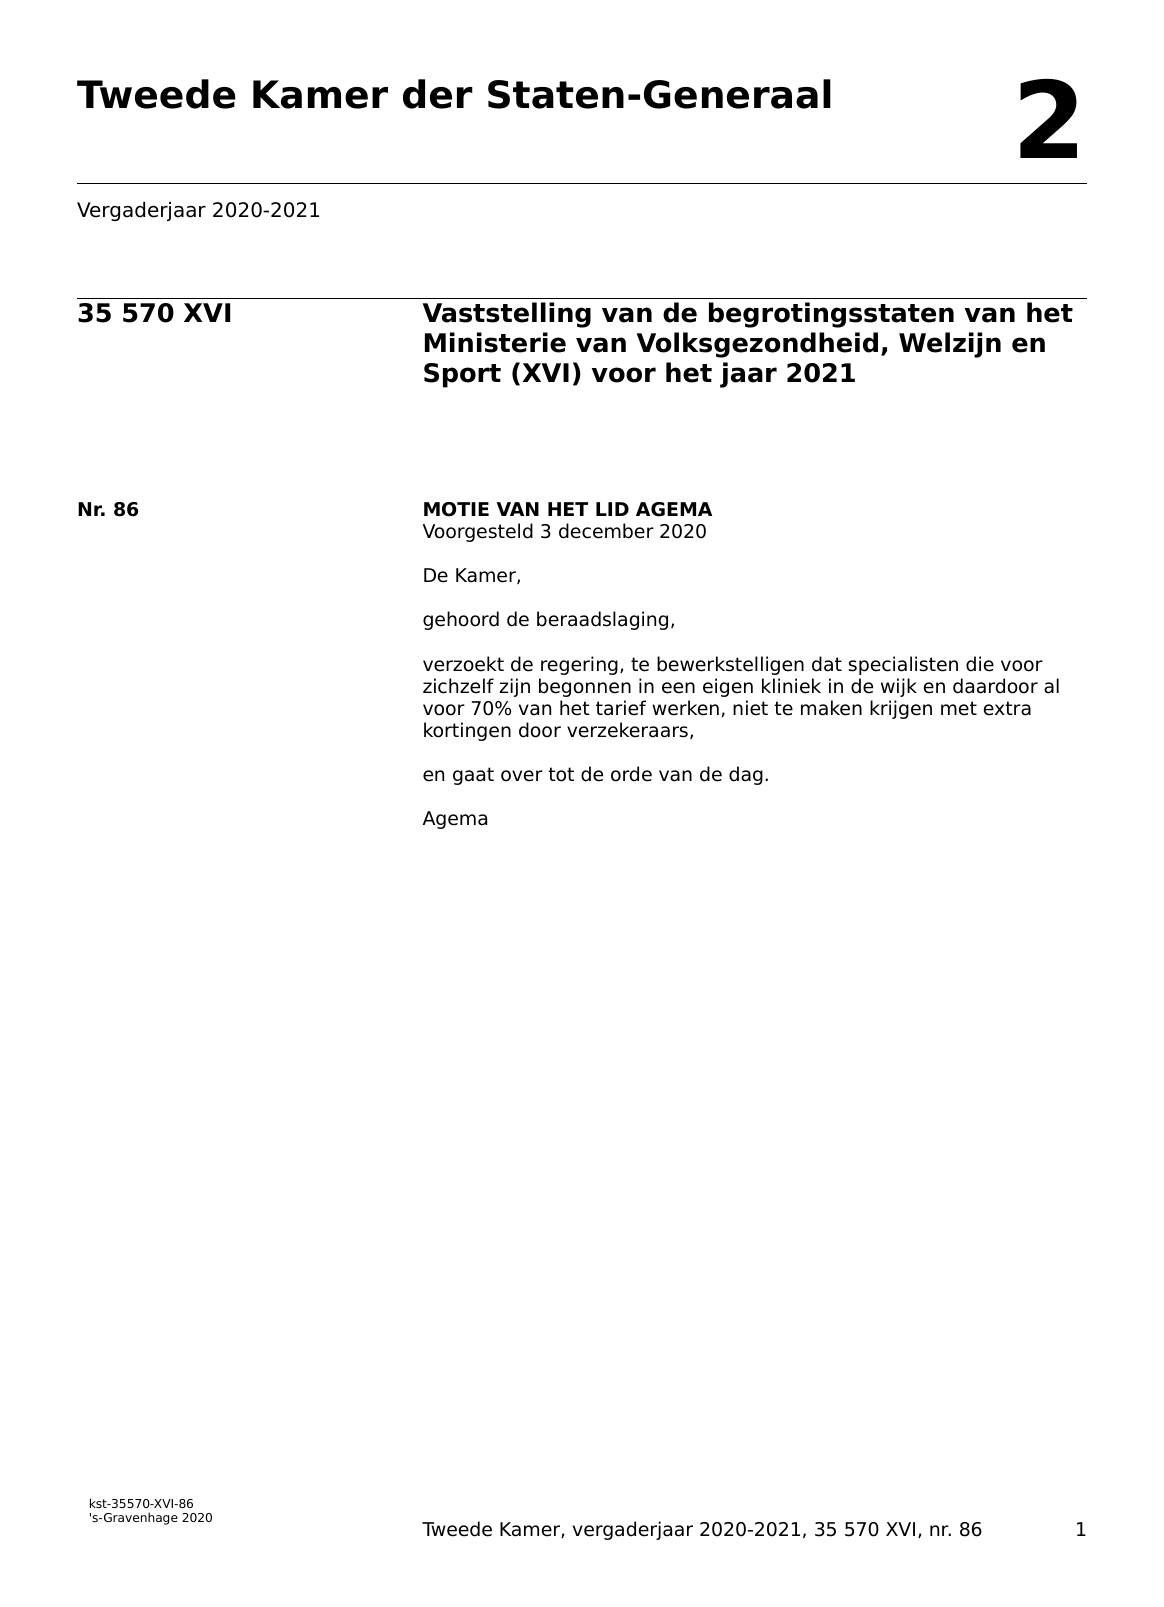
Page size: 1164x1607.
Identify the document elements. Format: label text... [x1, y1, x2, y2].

text 's-Gravenhage 2020 [88, 1511, 323, 1525]
text verzoekt de regering, te bewerkstelligen dat specialisten die voor zichzelf zijn begonnen in een eigen kliniek in de wijk en daardoor al voor 70% van het tarief werken, niet te maken krijgen met extra kortingen door verzekeraars, [422, 653, 1087, 741]
table_header 2 [886, 59, 1087, 183]
table_header Tweede Kamer der Staten-Generaal [77, 59, 886, 183]
text Voorgesteld 3 december 2020 [422, 521, 1087, 543]
text Agema [422, 808, 1087, 830]
text De Kamer, [422, 565, 1087, 587]
text kst-35570-XVI-86 [88, 1497, 323, 1511]
table_cell Vergaderjaar 2020-2021 [77, 184, 1087, 298]
text gehoord de beraadslaging, [422, 609, 1087, 631]
subtitle 35 570 XVI Vaststelling van de begrotingsstaten van het Ministerie van Volksgezondheid, Welzijn en Sport (XVI) voor het jaar 2021 [77, 299, 1087, 388]
subtitle Nr. 86 MOTIE VAN HET LID AGEMA [77, 499, 1087, 521]
text en gaat over tot de orde van de dag. [422, 764, 1087, 786]
